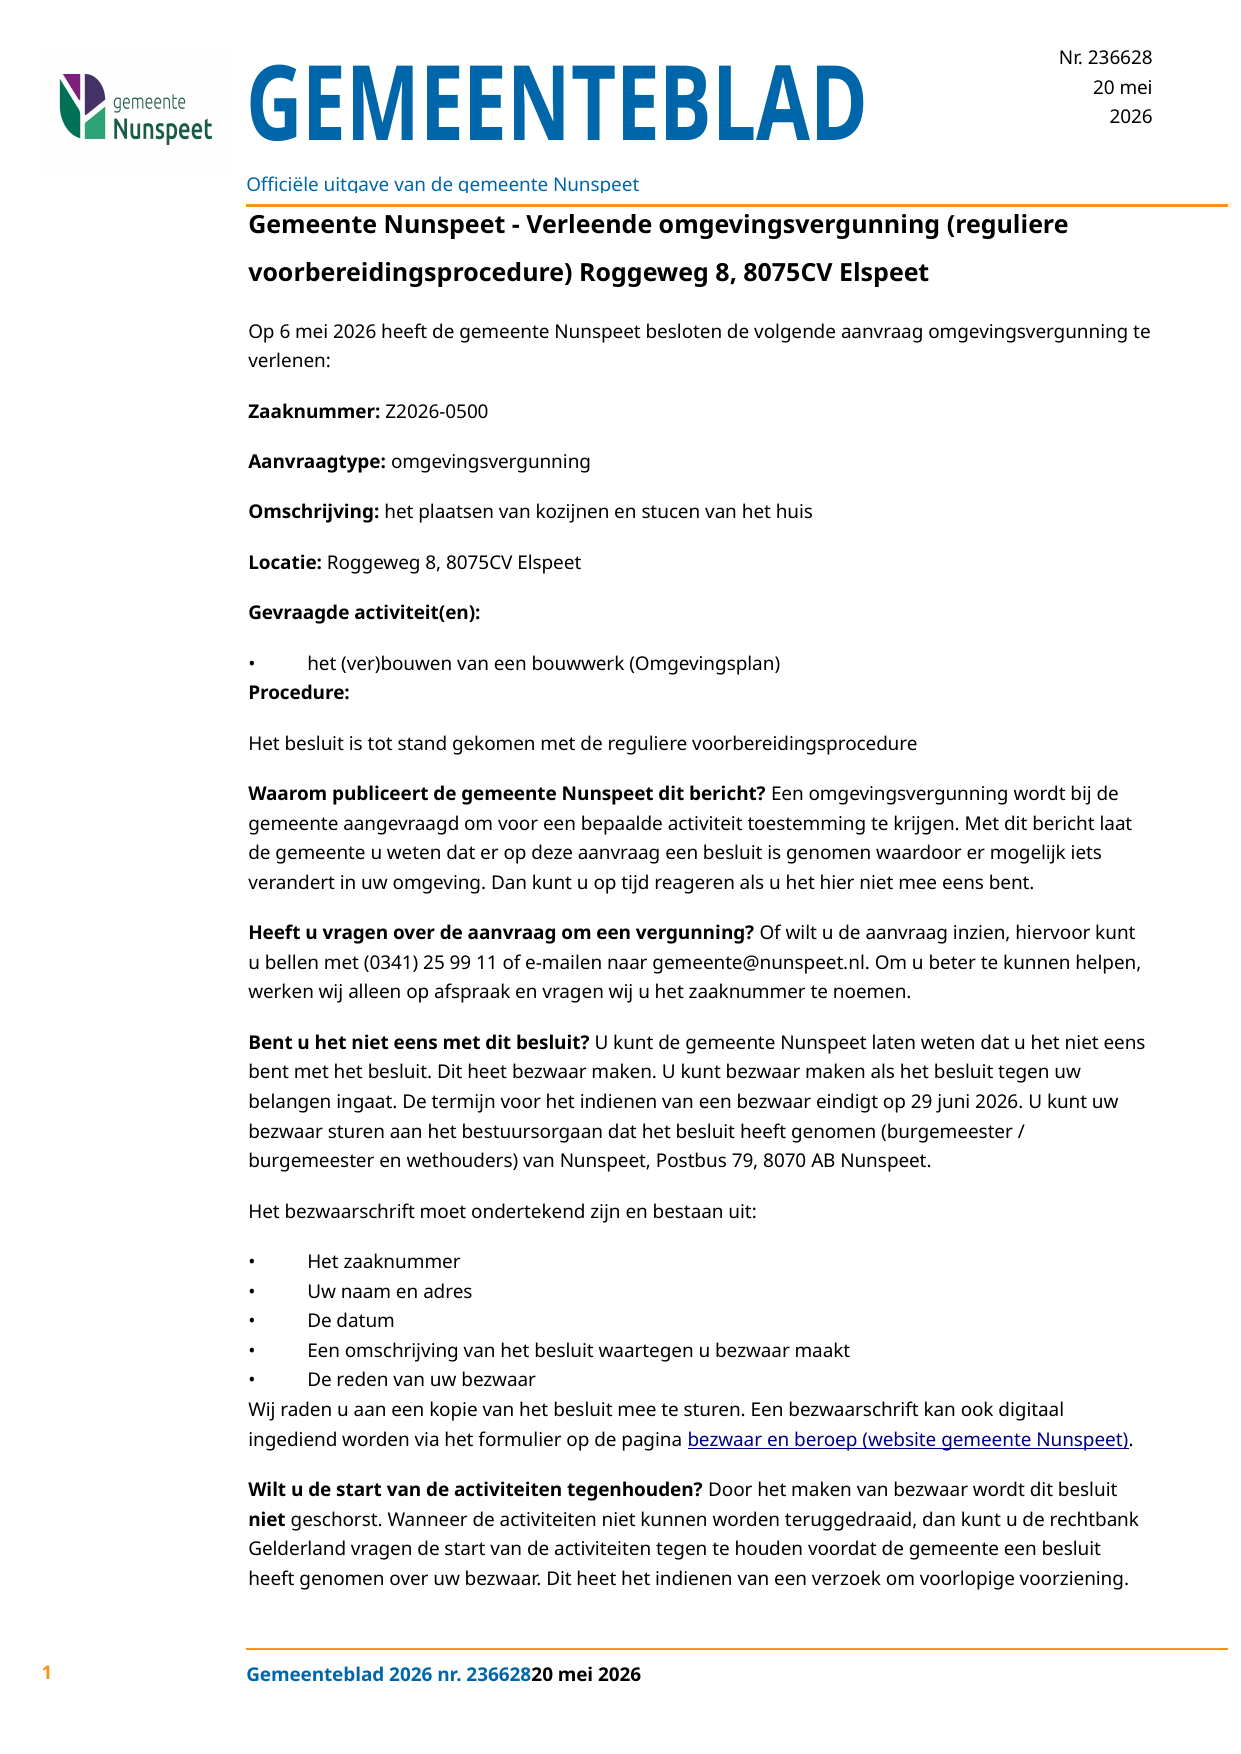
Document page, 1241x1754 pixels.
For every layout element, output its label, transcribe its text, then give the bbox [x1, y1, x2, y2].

text Heeft u vragen over de aanvraag om een vergunning? Of wilt u de aanvraag inzien, hiervoor kunt u bellen met (0341) 25 99 11 of e-mailen naar gemeente@nunspeet.nl. Om u beter te kunnen helpen, werken wij alleen op afspraak en vragen wij u het zaaknummer te noemen. [248, 919, 1152, 1004]
text Locatie: Roggeweg 8, 8075CV Elspeet [248, 549, 1152, 575]
text Waarom publiceert de gemeente Nunspeet dit bericht? Een omgevingsvergunning wordt bij de gemeente aangevraagd om voor een bepaalde activiteit toestemming te krijgen. Met dit bericht laat de gemeente u weten dat er op deze aanvraag een besluit is genomen waardoor er mogelijk iets verandert in uw omgeving. Dan kunt u op tijd reageren als u het hier niet mee eens bent. [248, 780, 1152, 895]
text Omschrijving: het plaatsen van kozijnen en stucen van het huis [248, 499, 1152, 524]
picture [41, 47, 231, 172]
text Gevraagde activiteit(en): [248, 599, 1152, 625]
text Wij raden u aan een kopie van het besluit mee te sturen. Een bezwaarschrift kan ook digitaal ingediend worden via het formulier op de pagina bezwaar en beroep (website gemeente Nunspeet). [248, 1396, 1152, 1452]
text Aanvraagtype: omgevingsvergunning [248, 448, 1152, 474]
list Het zaaknummer [248, 1248, 1152, 1274]
text Zaaknummer: Z2026-0500 [248, 398, 1152, 424]
text Op 6 mei 2026 heeft de gemeente Nunspeet besloten de volgende aanvraag omgevingsvergunning te verlenen: [248, 318, 1152, 373]
list Een omschrijving van het besluit waartegen u bezwaar maakt [248, 1337, 1152, 1363]
list De reden van uw bezwaar [248, 1367, 1152, 1392]
list Uw naam en adres [248, 1278, 1152, 1304]
text Procedure: [248, 679, 1152, 705]
text Het bezwaarschrift moet ondertekend zijn en bestaan uit: [248, 1198, 1152, 1224]
text Bent u het niet eens met dit besluit? U kunt de gemeente Nunspeet laten weten dat u het niet eens bent met het besluit. Dit heet bezwaar maken. U kunt bezwaar maken als het besluit tegen uw belangen ingaat. De termijn voor het indienen van een bezwaar eindigt op 29 juni 2026. U kunt uw bezwaar sturen aan het bestuursorgaan dat het besluit heeft genomen (burgemeester / burgemeester en wethouders) van Nunspeet, Postbus 79, 8070 AB Nunspeet. [248, 1029, 1152, 1173]
list De datum [248, 1307, 1152, 1333]
text Gemeente Nunspeet - Verleende omgevingsvergunning (reguliere voorbereidingsprocedure) Roggeweg 8, 8075CV Elspeet [248, 207, 1152, 288]
text Wilt u de start van de activiteiten tegenhouden? Door het maken van bezwaar wordt dit besluit niet geschorst. Wanneer de activiteiten niet kunnen worden teruggedraaid, dan kunt u de rechtbank Gelderland vragen de start van de activiteiten tegen te houden voordat de gemeente een besluit heeft genomen over uw bezwaar. Dit heet het indienen van een verzoek om voorlopige voorziening. [248, 1476, 1152, 1591]
text Het besluit is tot stand gekomen met de reguliere voorbereidingsprocedure [248, 730, 1152, 756]
list het (ver)bouwen van een bouwwerk (Omgevingsplan) [248, 650, 1152, 676]
